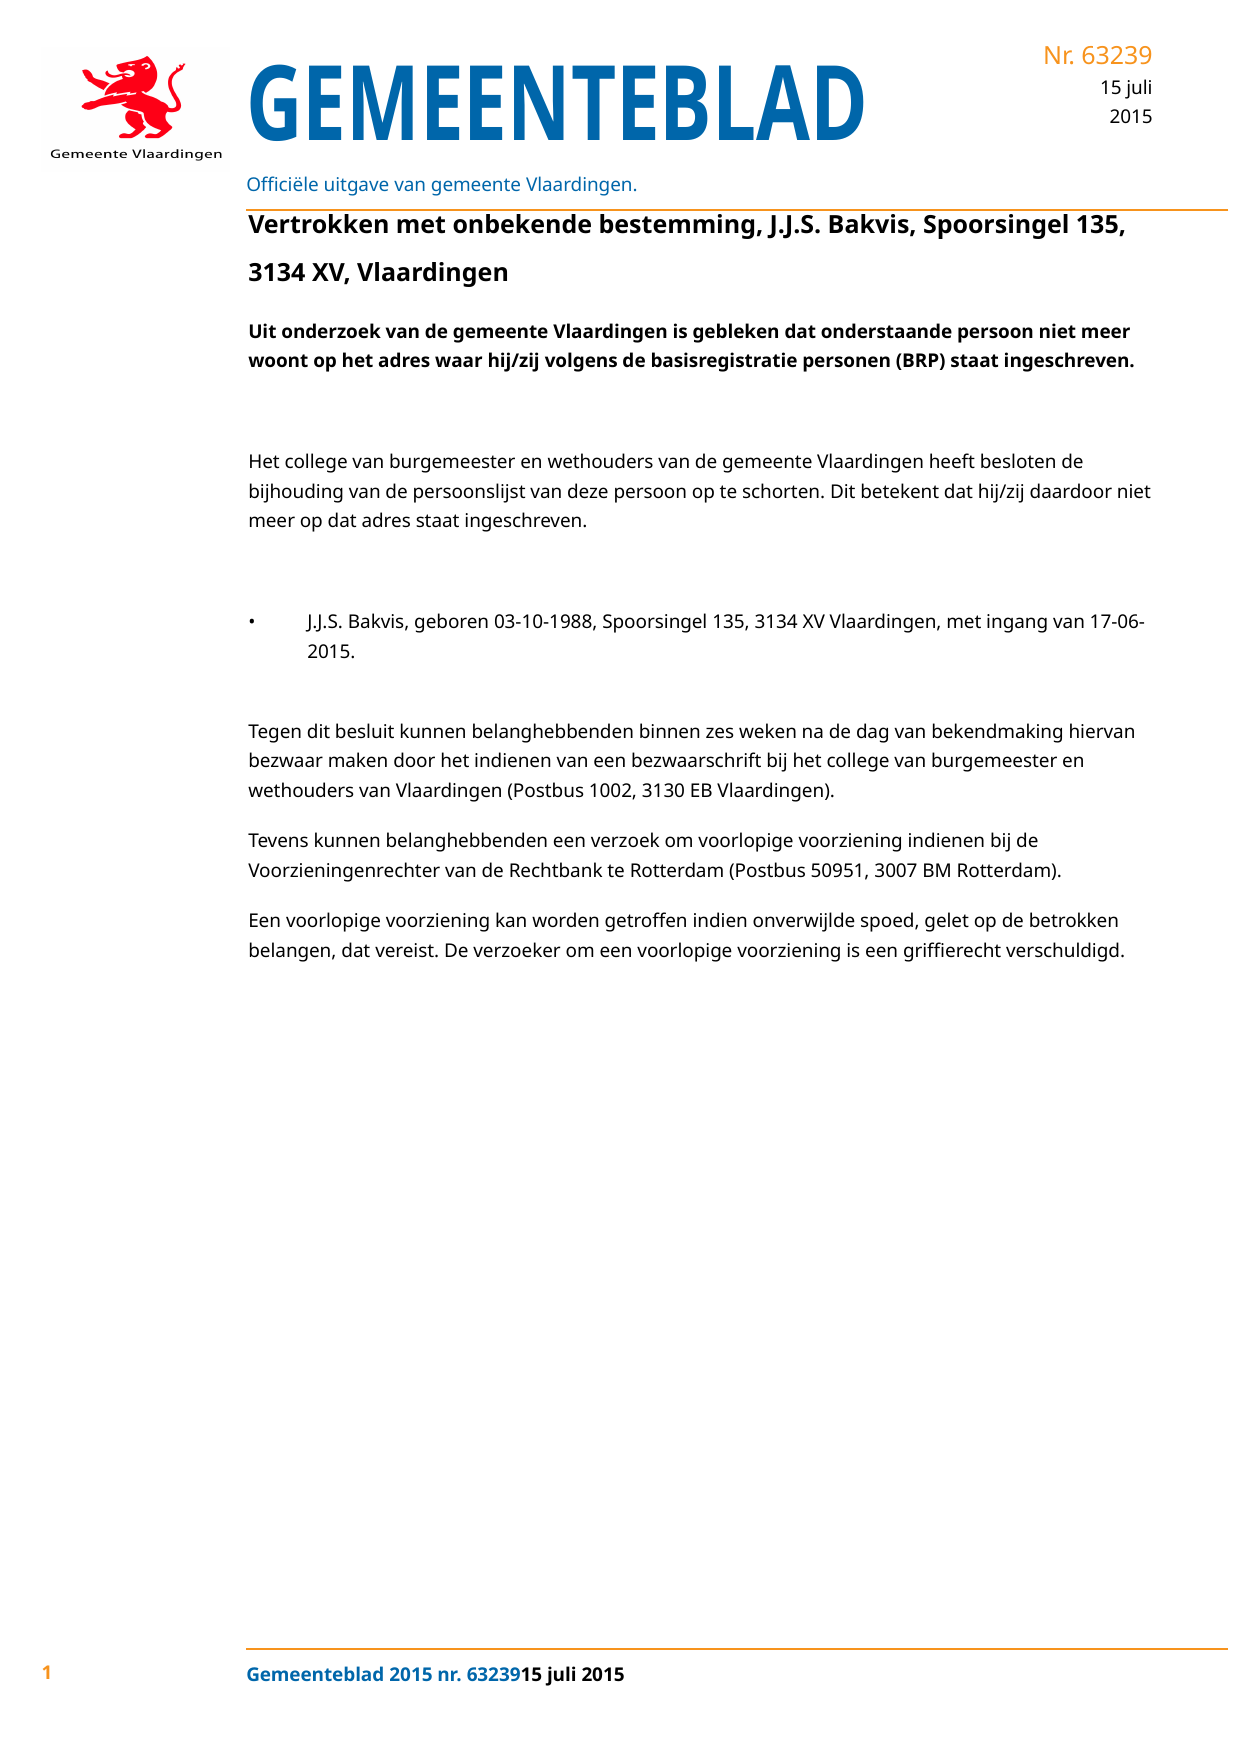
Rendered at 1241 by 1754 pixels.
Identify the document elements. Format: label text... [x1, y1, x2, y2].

text Het college van burgemeester en wethouders van de gemeente Vlaardingen heeft besloten de bijhouding van de persoonslijst van deze persoon op te schorten. Dit betekent dat hij/zij daardoor niet meer op dat adres staat ingeschreven. [248, 448, 1152, 533]
picture [41, 47, 231, 172]
text Uit onderzoek van de gemeente Vlaardingen is gebleken dat onderstaande persoon niet meer woont op het adres waar hij/zij volgens de basisregistratie personen (BRP) staat ingeschreven. [248, 318, 1152, 373]
text Vertrokken met onbekende bestemming, J.J.S. Bakvis, Spoorsingel 135, 3134 XV, Vlaardingen [248, 211, 1152, 288]
list J.J.S. Bakvis, geboren 03-10-1988, Spoorsingel 135, 3134 XV Vlaardingen, met ingang van 17-06-2015. [248, 608, 1152, 664]
text Tegen dit besluit kunnen belanghebbenden binnen zes weken na de dag van bekendmaking hiervan bezwaar maken door het indienen van een bezwaarschrift bij het college van burgemeester en wethouders van Vlaardingen (Postbus 1002, 3130 EB Vlaardingen). [248, 718, 1152, 803]
text Een voorlopige voorziening kan worden getroffen indien onverwijlde spoed, gelet op de betrokken belangen, dat vereist. De verzoeker om een voorlopige voorziening is een griffierecht verschuldigd. [248, 907, 1152, 963]
text Tevens kunnen belanghebbenden een verzoek om voorlopige voorziening indienen bij de Voorzieningenrechter van de Rechtbank te Rotterdam (Postbus 50951, 3007 BM Rotterdam). [248, 827, 1152, 883]
